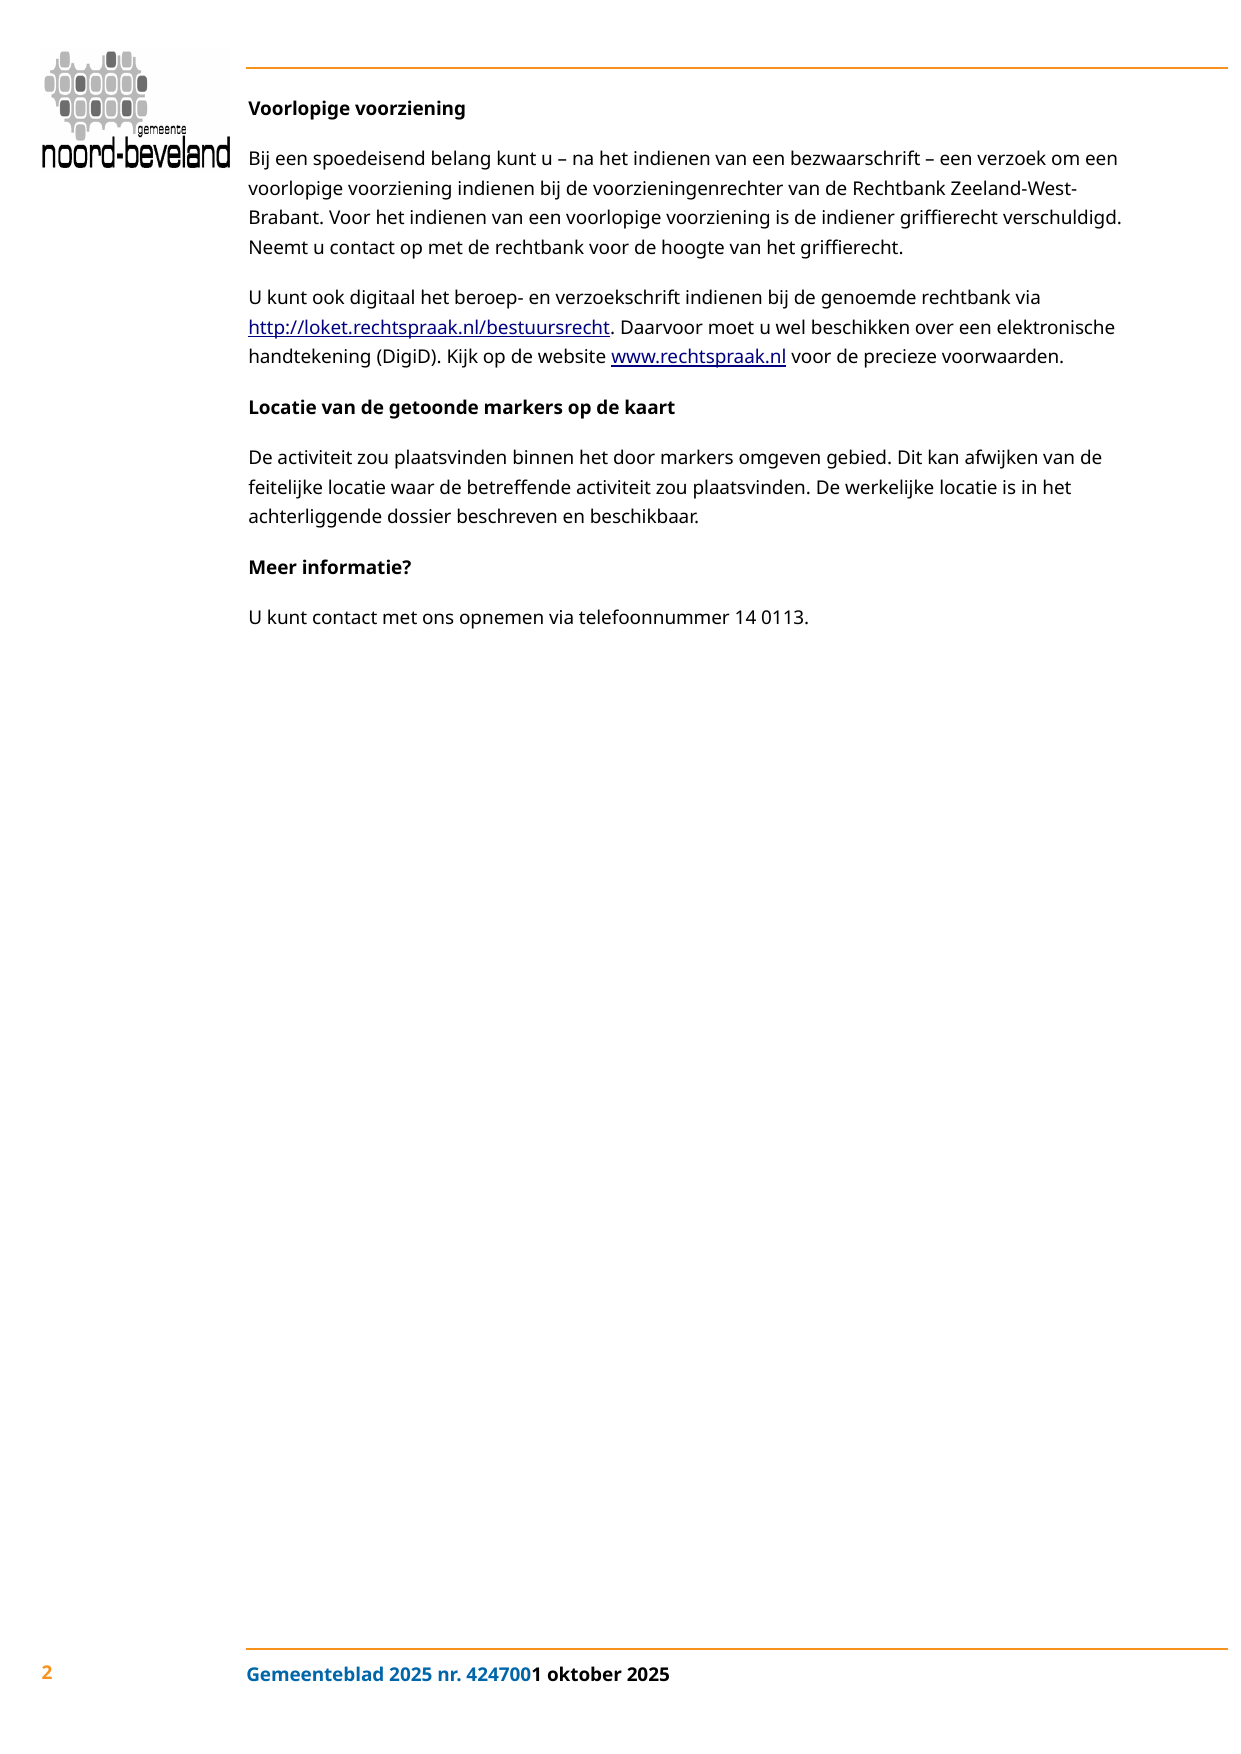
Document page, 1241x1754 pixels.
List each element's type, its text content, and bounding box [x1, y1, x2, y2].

text Locatie van de getoonde markers op de kaart [248, 394, 1152, 420]
text Bij een spoedeisend belang kunt u – na het indienen van een bezwaarschrift – een verzoek om een voorlopige voorziening indienen bij de voorzieningenrechter van de Rechtbank Zeeland-West-Brabant. Voor het indienen van een voorlopige voorziening is de indiener griffierecht verschuldigd. Neemt u contact op met de rechtbank voor de hoogte van het griffierecht. [248, 145, 1152, 260]
text De activiteit zou plaatsvinden binnen het door markers omgeven gebied. Dit kan afwijken van de feitelijke locatie waar de betreffende activiteit zou plaatsvinden. De werkelijke locatie is in het achterliggende dossier beschreven en beschikbaar. [248, 444, 1152, 529]
picture [41, 47, 231, 172]
text U kunt contact met ons opnemen via telefoonnummer 14 0113. [248, 604, 1152, 630]
text U kunt ook digitaal het beroep- en verzoekschrift indienen bij de genoemde rechtbank via http://loket.rechtspraak.nl/bestuursrecht. Daarvoor moet u wel beschikken over een elektronische handtekening (DigiD). Kijk op de website www.rechtspraak.nl voor de precieze voorwaarden. [248, 284, 1152, 369]
text Meer informatie? [248, 554, 1152, 580]
text Voorlopige voorziening [248, 95, 1152, 121]
